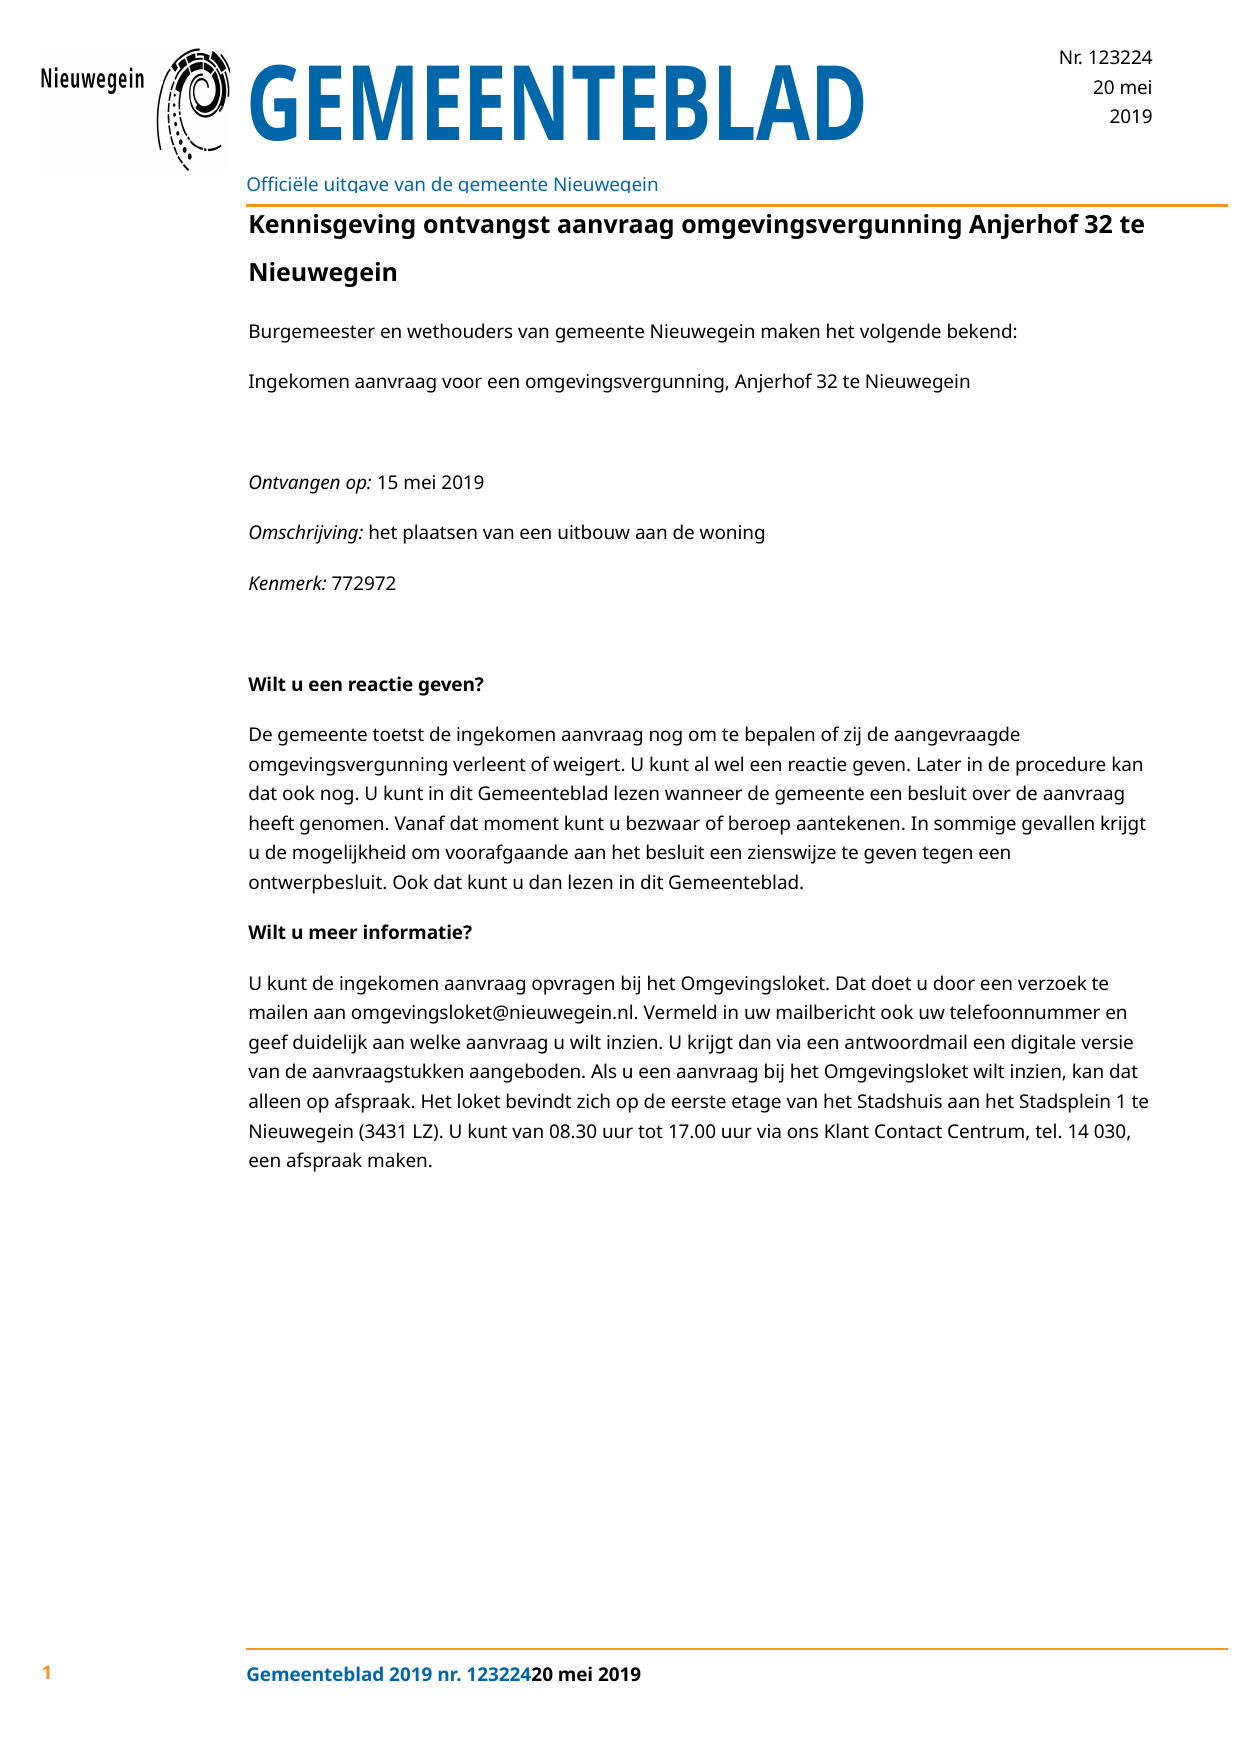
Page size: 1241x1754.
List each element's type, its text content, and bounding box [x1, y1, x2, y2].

text Wilt u meer informatie? [248, 919, 1152, 945]
text Burgemeester en wethouders van gemeente Nieuwegein maken het volgende bekend: [248, 318, 1152, 344]
text Ontvangen op: 15 mei 2019 [248, 469, 1152, 495]
text De gemeente toetst de ingekomen aanvraag nog om te bepalen of zij de aangevraagde omgevingsvergunning verleent of weigert. U kunt al wel een reactie geven. Later in de procedure kan dat ook nog. U kunt in dit Gemeenteblad lezen wanneer de gemeente een besluit over de aanvraag heeft genomen. Vanaf dat moment kunt u bezwaar of beroep aantekenen. In sommige gevallen krijgt u de mogelijkheid om voorafgaande aan het besluit een zienswijze te geven tegen een ontwerpbesluit. Ook dat kunt u dan lezen in dit Gemeenteblad. [248, 721, 1152, 895]
text Kenmerk: 772972 [248, 570, 1152, 596]
text Ingekomen aanvraag voor een omgevingsvergunning, Anjerhof 32 te Nieuwegein [248, 368, 1152, 394]
text Kennisgeving ontvangst aanvraag omgevingsvergunning Anjerhof 32 te Nieuwegein [248, 207, 1152, 288]
text Wilt u een reactie geven? [248, 671, 1152, 697]
text Omschrijving: het plaatsen van een uitbouw aan de woning [248, 519, 1152, 545]
text U kunt de ingekomen aanvraag opvragen bij het Omgevingsloket. Dat doet u door een verzoek te mailen aan omgevingsloket@nieuwegein.nl. Vermeld in uw mailbericht ook uw telefoonnummer en geef duidelijk aan welke aanvraag u wilt inzien. U krijgt dan via een antwoordmail een digitale versie van de aanvraagstukken aangeboden. Als u een aanvraag bij het Omgevingsloket wilt inzien, kan dat alleen op afspraak. Het loket bevindt zich op de eerste etage van het Stadshuis aan het Stadsplein 1 te Nieuwegein (3431 LZ). U kunt van 08.30 uur tot 17.00 uur via ons Klant Contact Centrum, tel. 14 030, een afspraak maken. [248, 970, 1152, 1173]
picture [41, 47, 231, 172]
